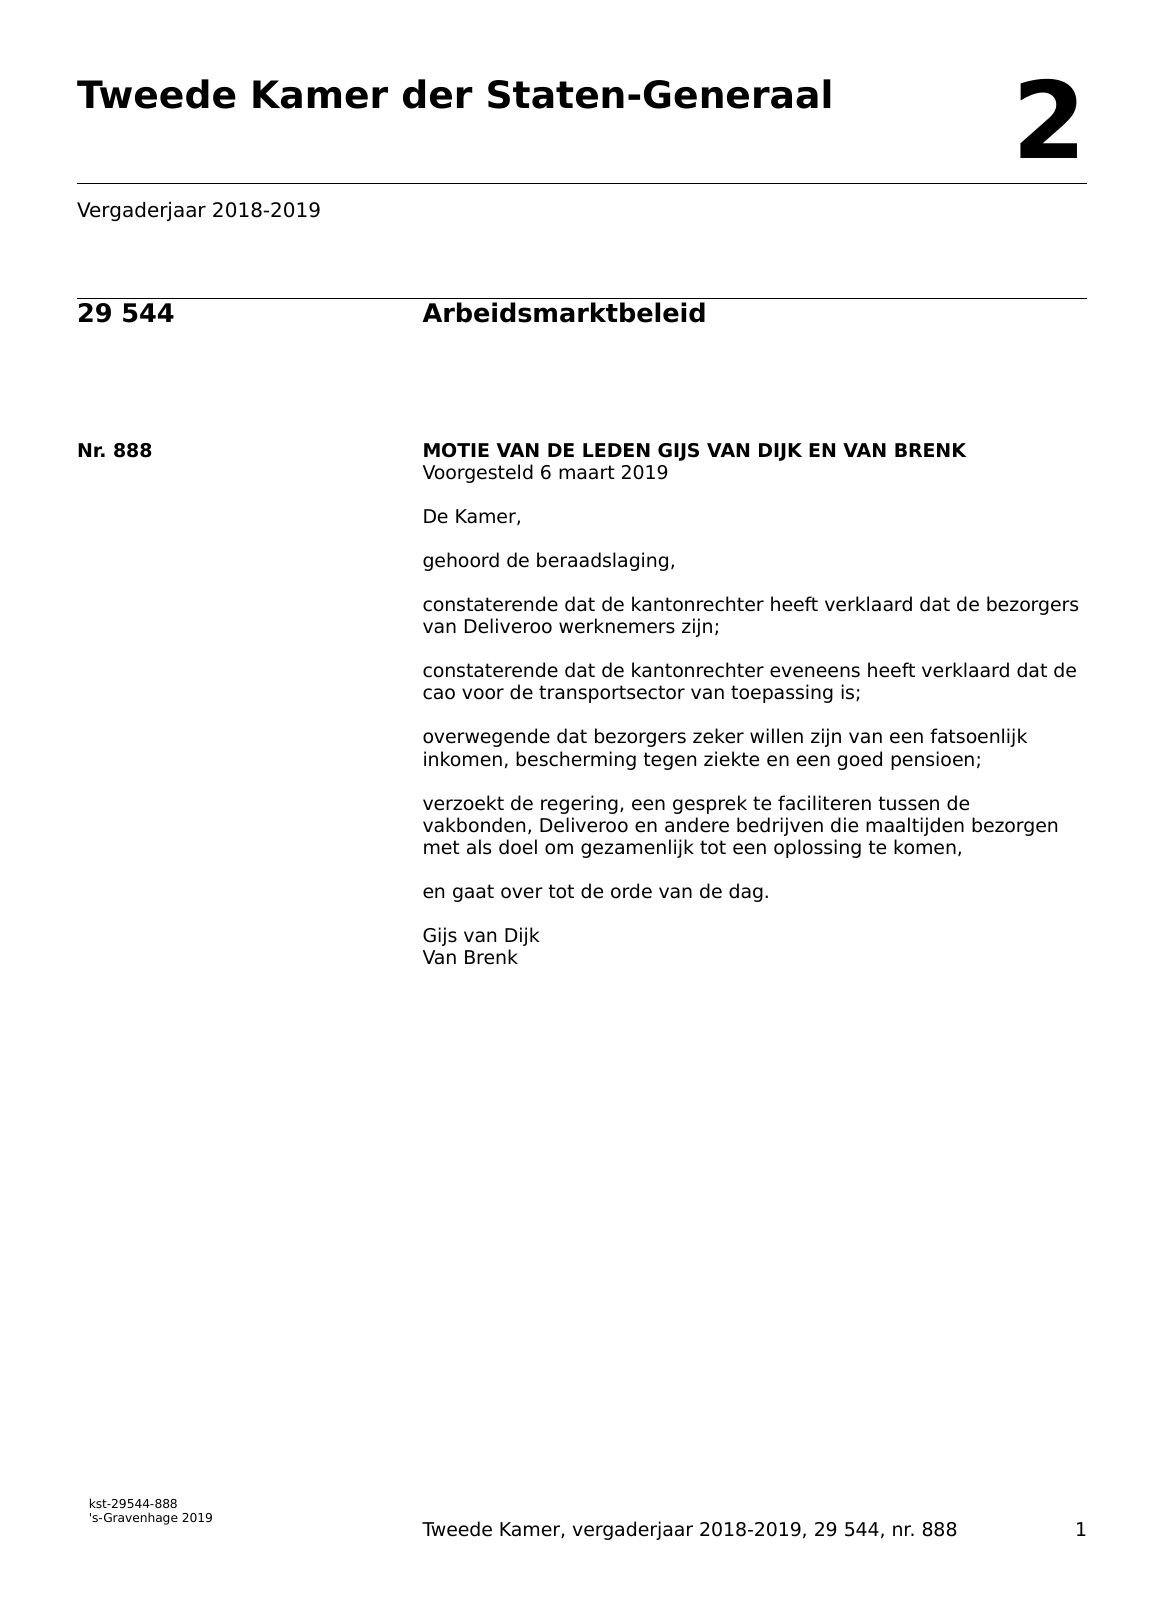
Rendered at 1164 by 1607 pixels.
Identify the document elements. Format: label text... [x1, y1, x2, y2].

subtitle Nr. 888 MOTIE VAN DE LEDEN GIJS VAN DIJK EN VAN BRENK [77, 440, 1087, 462]
table_header Tweede Kamer der Staten-Generaal [77, 59, 886, 183]
text De Kamer, [422, 506, 1087, 528]
text constaterende dat de kantonrechter heeft verklaard dat de bezorgers van Deliveroo werknemers zijn; [422, 594, 1087, 638]
table_header 2 [886, 59, 1087, 183]
subtitle 29 544 Arbeidsmarktbeleid [77, 299, 1087, 329]
text 's-Gravenhage 2019 [88, 1511, 323, 1525]
text Van Brenk [422, 947, 1087, 969]
text overwegende dat bezorgers zeker willen zijn van een fatsoenlijk inkomen, bescherming tegen ziekte en een goed pensioen; [422, 726, 1087, 770]
text en gaat over tot de orde van de dag. [422, 881, 1087, 903]
text Voorgesteld 6 maart 2019 [422, 462, 1087, 484]
text constaterende dat de kantonrechter eveneens heeft verklaard dat de cao voor de transportsector van toepassing is; [422, 660, 1087, 704]
text gehoord de beraadslaging, [422, 550, 1087, 572]
table_cell Vergaderjaar 2018-2019 [77, 184, 1087, 298]
text kst-29544-888 [88, 1497, 323, 1511]
text verzoekt de regering, een gesprek te faciliteren tussen de vakbonden, Deliveroo en andere bedrijven die maaltijden bezorgen met als doel om gezamenlijk tot een oplossing te komen, [422, 793, 1087, 858]
text Gijs van Dijk [422, 925, 1087, 947]
